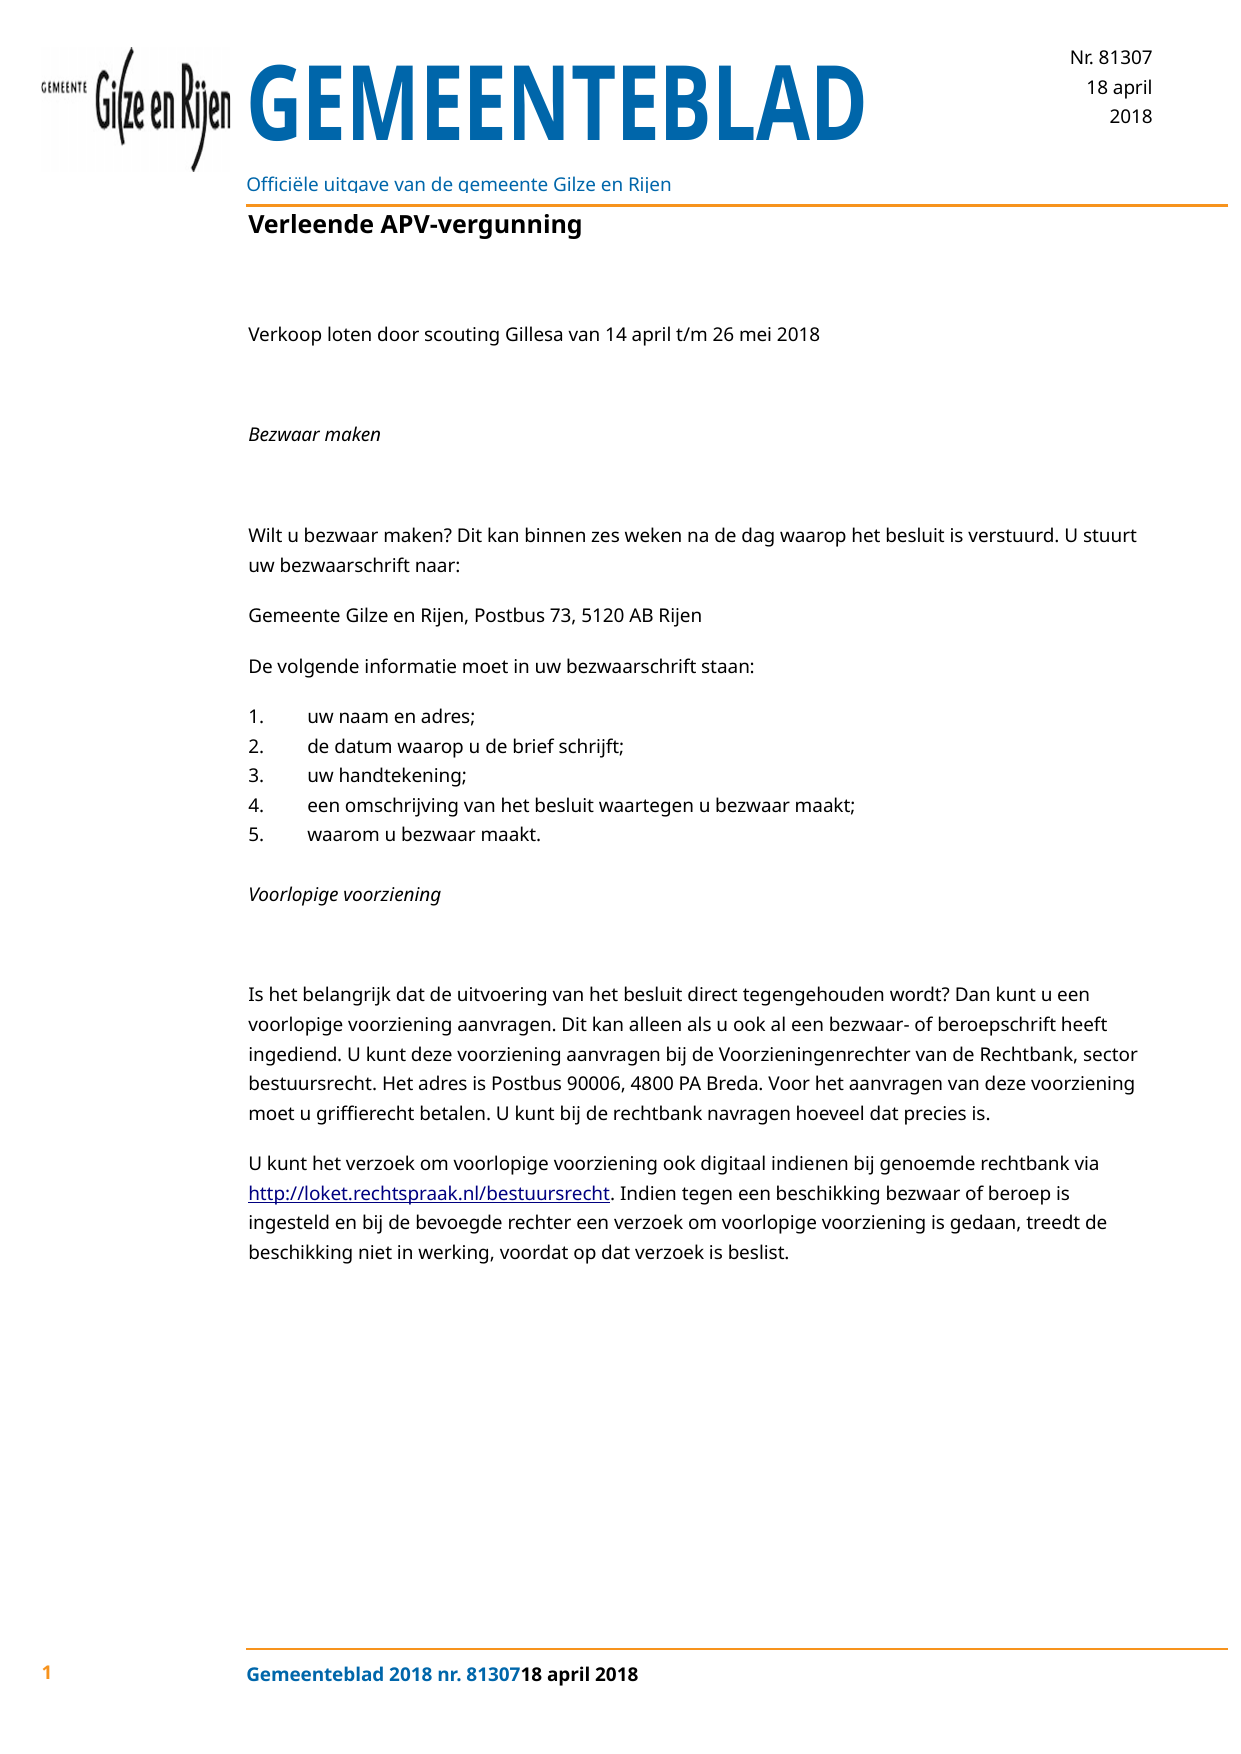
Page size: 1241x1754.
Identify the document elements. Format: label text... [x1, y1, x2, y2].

text Is het belangrijk dat de uitvoering van het besluit direct tegengehouden wordt? Dan kunt u een voorlopige voorziening aanvragen. Dit kan alleen als u ook al een bezwaar- of beroepschrift heeft ingediend. U kunt deze voorziening aanvragen bij de Voorzieningenrechter van de Rechtbank, sector bestuursrecht. Het adres is Postbus 90006, 4800 PA Breda. Voor het aanvragen van deze voorziening moet u griffierecht betalen. U kunt bij de rechtbank navragen hoeveel dat precies is. [248, 982, 1152, 1126]
list uw handtekening; [248, 762, 1152, 788]
list de datum waarop u de brief schrijft; [248, 733, 1152, 758]
text Wilt u bezwaar maken? Dit kan binnen zes weken na de dag waarop het besluit is verstuurd. U stuurt uw bezwaarschrift naar: [248, 522, 1152, 578]
list uw naam en adres; [248, 703, 1152, 729]
text De volgende informatie moet in uw bezwaarschrift staan: [248, 653, 1152, 678]
text Bezwaar maken [248, 422, 1152, 447]
text Verkoop loten door scouting Gillesa van 14 april t/m 26 mei 2018 [248, 321, 1152, 346]
text Verleende APV-vergunning [248, 207, 1152, 241]
list waarom u bezwaar maakt. [248, 822, 1152, 847]
text Gemeente Gilze en Rijen, Postbus 73, 5120 AB Rijen [248, 602, 1152, 628]
text Voorlopige voorziening [248, 881, 1152, 906]
picture [41, 47, 231, 172]
list een omschrijving van het besluit waartegen u bezwaar maakt; [248, 792, 1152, 818]
text U kunt het verzoek om voorlopige voorziening ook digitaal indienen bij genoemde rechtbank via http://loket.rechtspraak.nl/bestuursrecht. Indien tegen een beschikking bezwaar of beroep is ingesteld en bij de bevoegde rechter een verzoek om voorlopige voorziening is gedaan, treedt de beschikking niet in werking, voordat op dat verzoek is beslist. [248, 1150, 1152, 1265]
